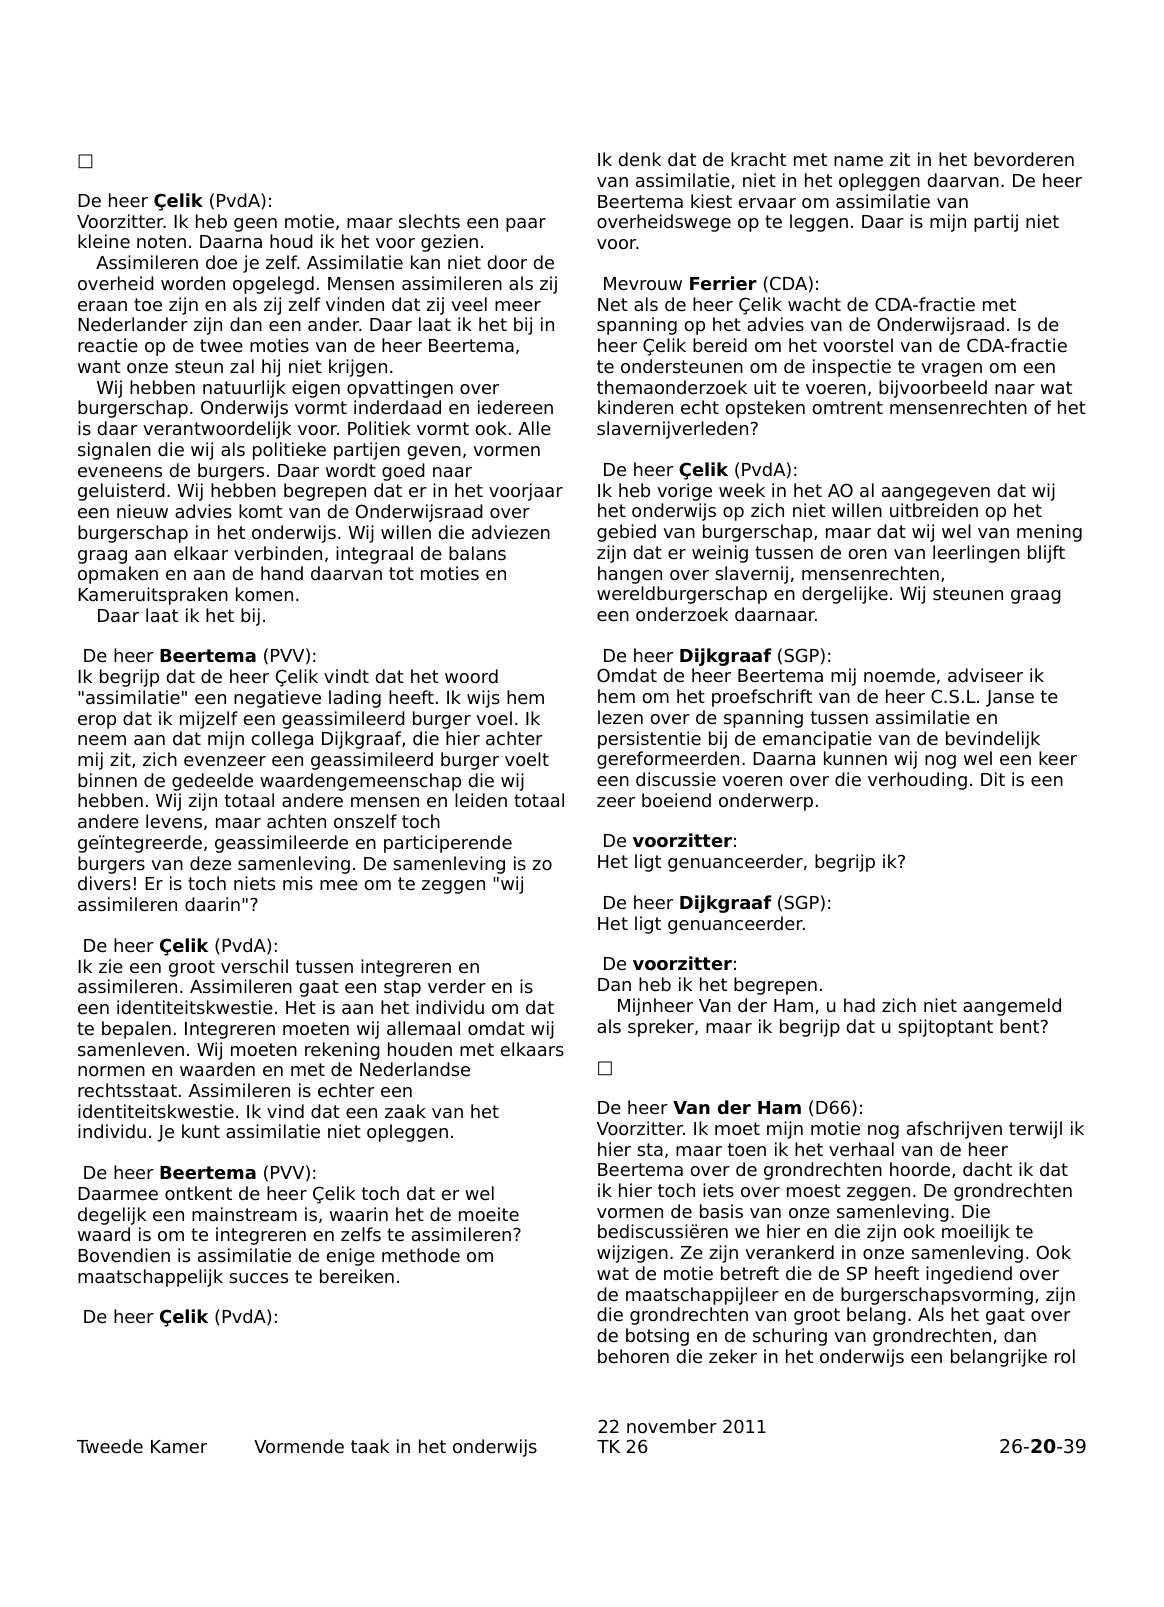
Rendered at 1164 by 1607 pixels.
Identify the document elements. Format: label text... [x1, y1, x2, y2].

text Wij hebben natuurlijk eigen opvattingen over burgerschap. Onderwijs vormt inderdaad en iedereen is daar verantwoordelijk voor. Politiek vormt ook. Alle signalen die wij als politieke partijen geven, vormen eveneens de burgers. Daar wordt goed naar geluisterd. Wij hebben begrepen dat er in het voorjaar een nieuw advies komt van de Onderwijsraad over burgerschap in het onderwijs. Wij willen die adviezen graag aan elkaar verbinden, integraal de balans opmaken en aan de hand daarvan tot moties en Kameruitspraken komen. [77, 377, 567, 606]
text Mevrouw Ferrier (CDA): [596, 274, 1087, 294]
text Net als de heer Çelik wacht de CDA-fractie met spanning op het advies van de Onderwijsraad. Is de heer Çelik bereid om het voorstel van de CDA-fractie te ondersteunen om de inspectie te vragen om een themaonderzoek uit te voeren, bijvoorbeeld naar wat kinderen echt opsteken omtrent mensenrechten of het slavernijverleden? [596, 294, 1087, 440]
text Voorzitter. Ik heb geen motie, maar slechts een paar kleine noten. Daarna houd ik het voor gezien. [77, 212, 567, 253]
text De heer Dijkgraaf (SGP): [596, 893, 1087, 913]
text De heer Çelik (PvdA): [77, 936, 567, 956]
text Dan heb ik het begrepen. [596, 975, 1087, 996]
text □ [77, 150, 567, 171]
text De heer Çelik (PvdA): [77, 191, 567, 212]
text Ik begrijp dat de heer Çelik vindt dat het woord "assimilatie" een negatieve lading heeft. Ik wijs hem erop dat ik mijzelf een geassimileerd burger voel. Ik neem aan dat mijn collega Dijkgraaf, die hier achter mij zit, zich evenzeer een geassimileerd burger voelt binnen de gedeelde waardengemeenschap die wij hebben. Wij zijn totaal andere mensen en leiden totaal andere levens, maar achten onszelf toch geïntegreerde, geassimileerde en participerende burgers van deze samenleving. De samenleving is zo divers! Er is toch niets mis mee om te zeggen "wij assimileren daarin"? [77, 667, 567, 916]
text De heer Beertema (PVV): [77, 1163, 567, 1184]
text De heer Van der Ham (D66): [596, 1098, 1087, 1119]
text Het ligt genuanceerder, begrijp ik? [596, 852, 1087, 873]
text Assimileren doe je zelf. Assimilatie kan niet door de overheid worden opgelegd. Mensen assimileren als zij eraan toe zijn en als zij zelf vinden dat zij veel meer Nederlander zijn dan een ander. Daar laat ik het bij in reactie op de twee moties van de heer Beertema, want onze steun zal hij niet krijgen. [77, 253, 567, 377]
text Omdat de heer Beertema mij noemde, adviseer ik hem om het proefschrift van de heer C.S.L. Janse te lezen over de spanning tussen assimilatie en persistentie bij de emancipatie van de bevindelijk gereformeerden. Daarna kunnen wij nog wel een keer een discussie voeren over die verhouding. Dit is een zeer boeiend onderwerp. [596, 666, 1087, 811]
text De voorzitter: [596, 954, 1087, 975]
text De heer Çelik (PvdA): [596, 460, 1087, 480]
text Voorzitter. Ik moet mijn motie nog afschrijven terwijl ik hier sta, maar toen ik het verhaal van de heer Beertema over de grondrechten hoorde, dacht ik dat ik hier toch iets over moest zeggen. De grondrechten vormen de basis van onze samenleving. Die bediscussiëren we hier en die zijn ook moeilijk te wijzigen. Ze zijn verankerd in onze samenleving. Ook wat de motie betreft die de SP heeft ingediend over de maatschappijleer en de burgerschapsvorming, zijn die grondrechten van groot belang. Als het gaat over de botsing en de schuring van grondrechten, dan behoren die zeker in het onderwijs een belangrijke rol [596, 1119, 1087, 1367]
text Daar laat ik het bij. [77, 606, 567, 626]
text Ik denk dat de kracht met name zit in het bevorderen van assimilatie, niet in het opleggen daarvan. De heer Beertema kiest ervaar om assimilatie van overheidswege op te leggen. Daar is mijn partij niet voor. [596, 150, 1087, 254]
text Daarmee ontkent de heer Çelik toch dat er wel degelijk een mainstream is, waarin het de moeite waard is om te integreren en zelfs te assimileren? Bovendien is assimilatie de enige methode om maatschappelijk succes te bereiken. [77, 1184, 567, 1287]
text De voorzitter: [596, 831, 1087, 852]
text De heer Beertema (PVV): [77, 646, 567, 667]
text □ [596, 1057, 1087, 1078]
text Mijnheer Van der Ham, u had zich niet aangemeld als spreker, maar ik begrijp dat u spijtoptant bent? [596, 996, 1087, 1037]
text De heer Çelik (PvdA): [77, 1307, 567, 1328]
text Ik heb vorige week in het AO al aangegeven dat wij het onderwijs op zich niet willen uitbreiden op het gebied van burgerschap, maar dat wij wel van mening zijn dat er weinig tussen de oren van leerlingen blijft hangen over slavernij, mensenrechten, wereldburgerschap en dergelijke. Wij steunen graag een onderzoek daarnaar. [596, 480, 1087, 626]
text Ik zie een groot verschil tussen integreren en assimileren. Assimileren gaat een stap verder en is een identiteitskwestie. Het is aan het individu om dat te bepalen. Integreren moeten wij allemaal omdat wij samenleven. Wij moeten rekening houden met elkaars normen en waarden en met de Nederlandse rechtsstaat. Assimileren is echter een identiteitskwestie. Ik vind dat een zaak van het individu. Je kunt assimilatie niet opleggen. [77, 956, 567, 1143]
text Het ligt genuanceerder. [596, 913, 1087, 934]
text De heer Dijkgraaf (SGP): [596, 646, 1087, 666]
